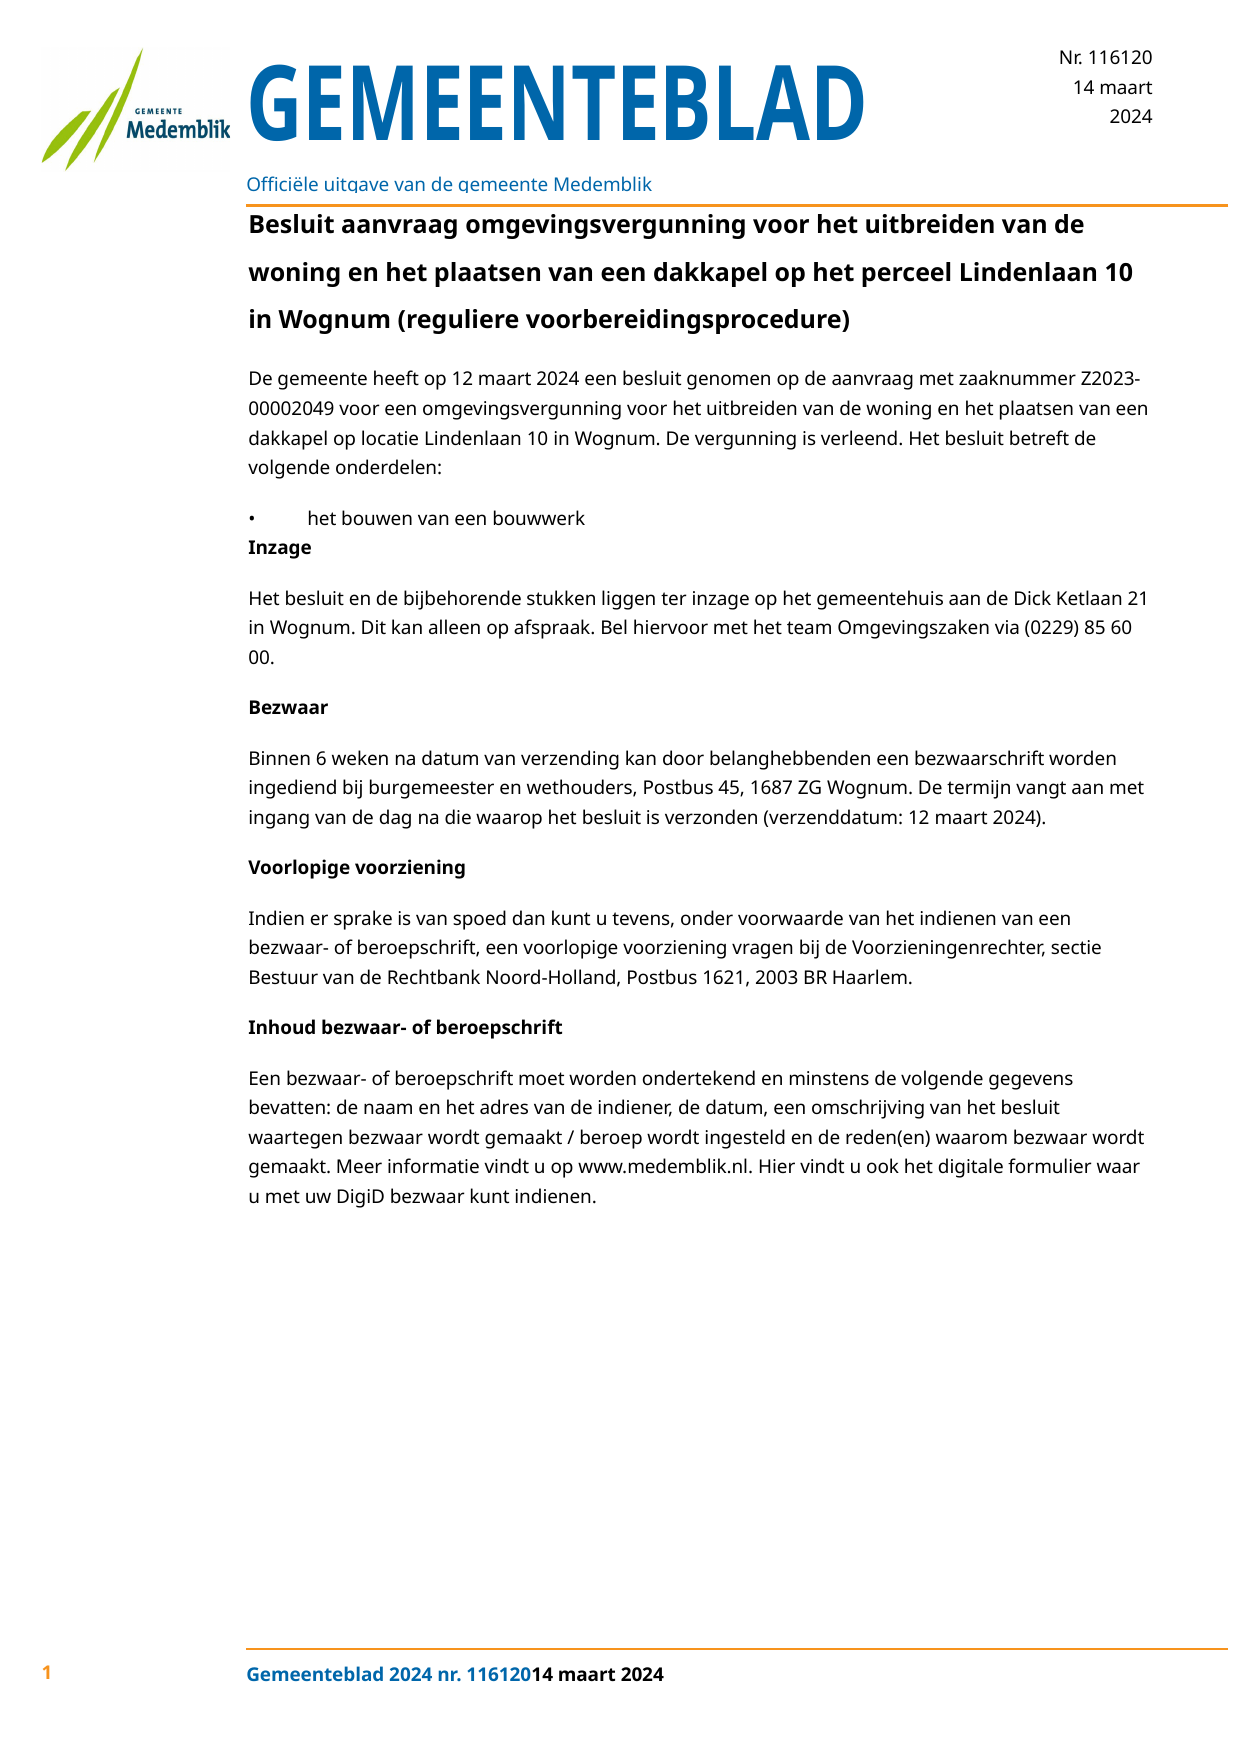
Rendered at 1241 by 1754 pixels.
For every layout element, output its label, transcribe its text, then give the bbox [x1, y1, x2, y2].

text Voorlopige voorziening [248, 854, 1152, 880]
text Inhoud bezwaar- of beroepschrift [248, 1014, 1152, 1040]
text Bezwaar [248, 694, 1152, 720]
text Besluit aanvraag omgevingsvergunning voor het uitbreiden van de woning en het plaatsen van een dakkapel op het perceel Lindenlaan 10 in Wognum (reguliere voorbereidingsprocedure) [248, 207, 1152, 336]
list het bouwen van een bouwwerk [248, 505, 1152, 530]
text De gemeente heeft op 12 maart 2024 een besluit genomen op de aanvraag met zaaknummer Z2023-00002049 voor een omgevingsvergunning voor het uitbreiden van de woning en het plaatsen van een dakkapel op locatie Lindenlaan 10 in Wognum. De vergunning is verleend. Het besluit betreft de volgende onderdelen: [248, 366, 1152, 480]
picture [41, 47, 231, 172]
text Indien er sprake is van spoed dan kunt u tevens, onder voorwaarde van het indienen van een bezwaar- of beroepschrift, een voorlopige voorziening vragen bij de Voorzieningenrechter, sectie Bestuur van de Rechtbank Noord-Holland, Postbus 1621, 2003 BR Haarlem. [248, 905, 1152, 989]
text Het besluit en de bijbehorende stukken liggen ter inzage op het gemeentehuis aan de Dick Ketlaan 21 in Wognum. Dit kan alleen op afspraak. Bel hiervoor met het team Omgevingszaken via (0229) 85 60 00. [248, 585, 1152, 669]
text Binnen 6 weken na datum van verzending kan door belanghebbenden een bezwaarschrift worden ingediend bij burgemeester en wethouders, Postbus 45, 1687 ZG Wognum. De termijn vangt aan met ingang van de dag na die waarop het besluit is verzonden (verzenddatum: 12 maart 2024). [248, 745, 1152, 829]
text Een bezwaar- of beroepschrift moet worden ondertekend en minstens de volgende gegevens bevatten: de naam en het adres van de indiener, de datum, een omschrijving van het besluit waartegen bezwaar wordt gemaakt / beroep wordt ingesteld en de reden(en) waarom bezwaar wordt gemaakt. Meer informatie vindt u op www.medemblik.nl. Hier vindt u ook het digitale formulier waar u met uw DigiD bezwaar kunt indienen. [248, 1065, 1152, 1209]
text Inzage [248, 534, 1152, 560]
